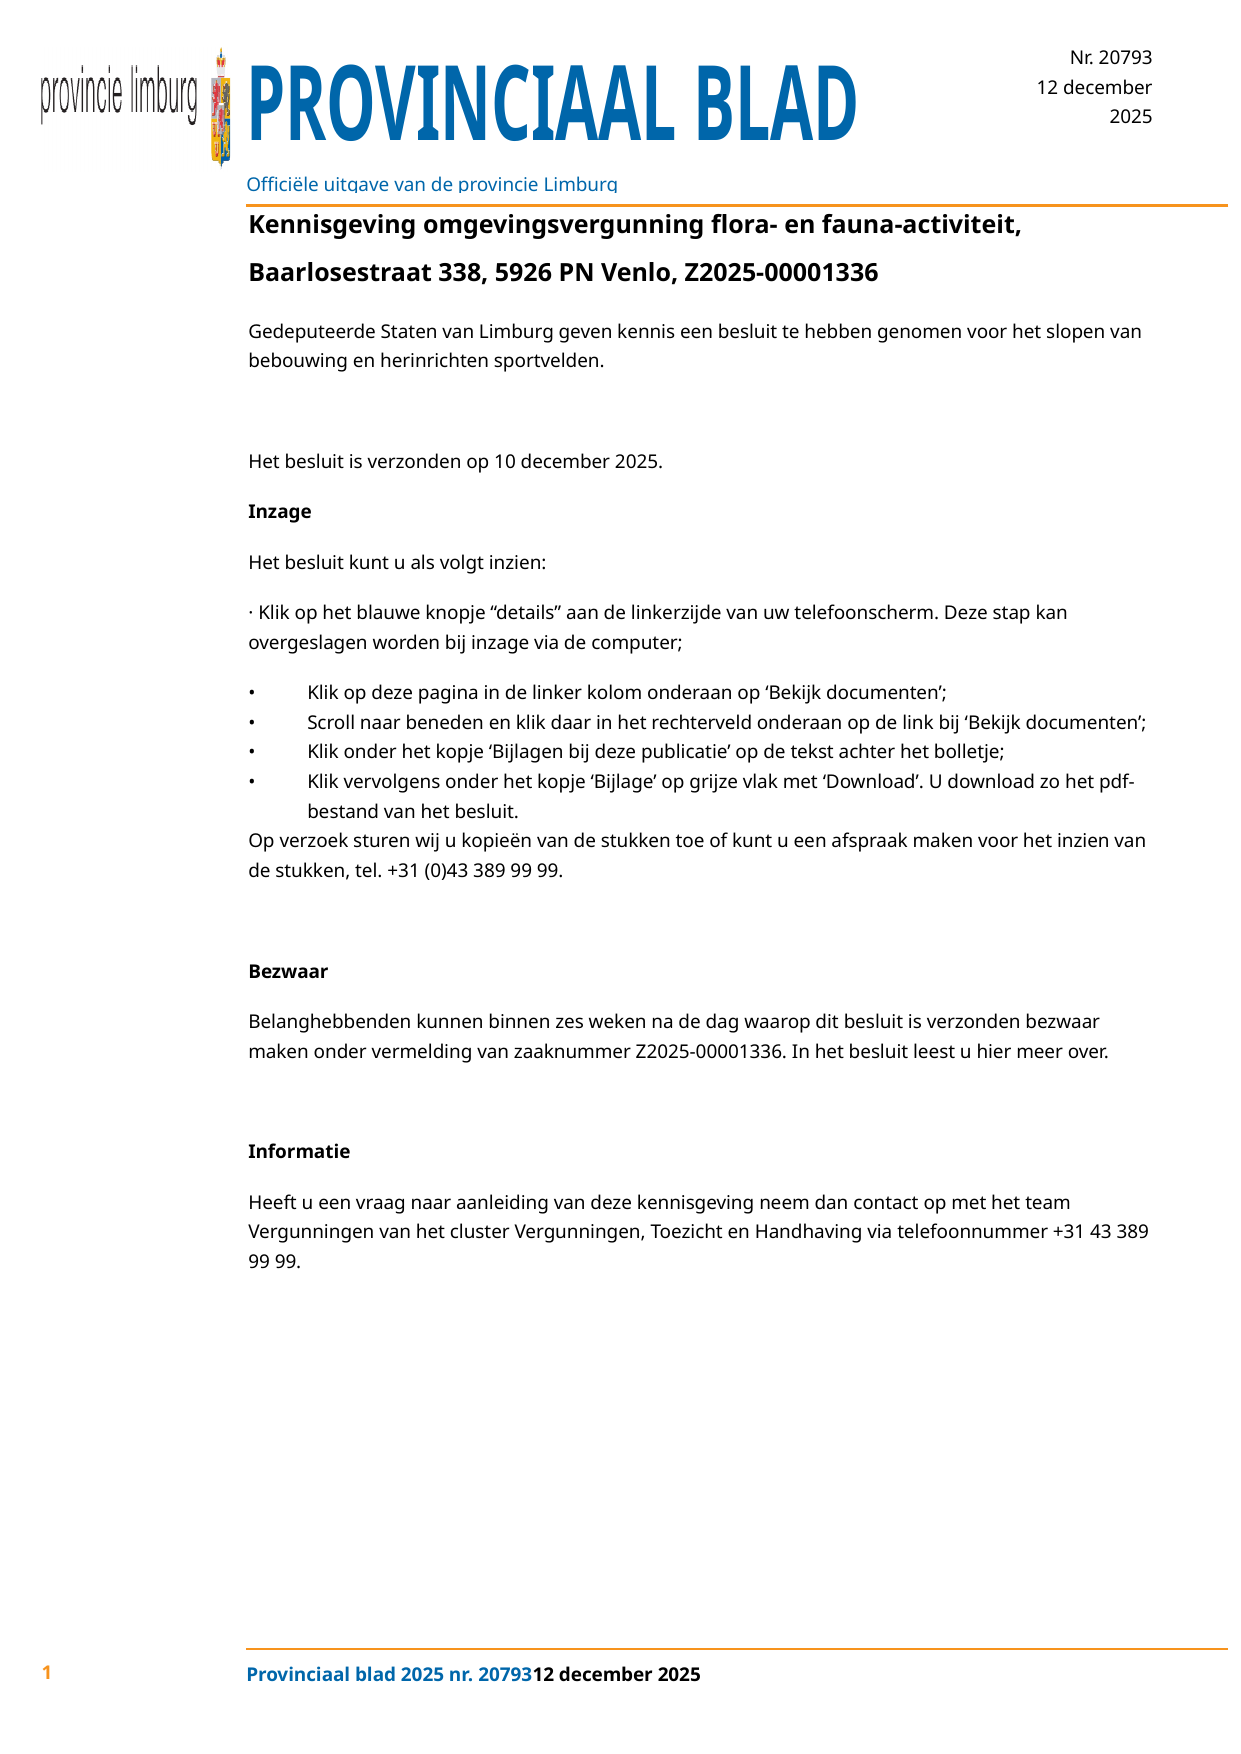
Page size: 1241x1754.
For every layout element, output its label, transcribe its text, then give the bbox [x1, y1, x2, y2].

text Inzage [248, 499, 1152, 524]
text Belanghebbenden kunnen binnen zes weken na de dag waarop dit besluit is verzonden bezwaar maken onder vermelding van zaaknummer Z2025-00001336. In het besluit leest u hier meer over. [248, 1008, 1152, 1064]
text Het besluit is verzonden op 10 december 2025. [248, 448, 1152, 474]
text · Klik op het blauwe knopje “details” aan de linkerzijde van uw telefoonscherm. Deze stap kan overgeslagen worden bij inzage via de computer; [248, 599, 1152, 655]
text Op verzoek sturen wij u kopieën van de stukken toe of kunt u een afspraak maken voor het inzien van de stukken, tel. +31 (0)43 389 99 99. [248, 827, 1152, 883]
text Het besluit kunt u als volgt inzien: [248, 549, 1152, 575]
text Heeft u een vraag naar aanleiding van deze kennisgeving neem dan contact op met het team Vergunningen van het cluster Vergunningen, Toezicht en Handhaving via telefoonnummer +31 43 389 99 99. [248, 1189, 1152, 1274]
picture [41, 47, 231, 172]
text Informatie [248, 1139, 1152, 1164]
list Klik onder het kopje ‘Bijlagen bij deze publicatie’ op de tekst achter het bolletje; [248, 739, 1152, 764]
list Scroll naar beneden en klik daar in het rechterveld onderaan op de link bij ‘Bekijk documenten’; [248, 709, 1152, 735]
text Kennisgeving omgevingsvergunning flora- en fauna-activiteit, Baarlosestraat 338, 5926 PN Venlo, Z2025-00001336 [248, 207, 1152, 288]
list Klik op deze pagina in de linker kolom onderaan op ‘Bekijk documenten’; [248, 679, 1152, 705]
text Bezwaar [248, 958, 1152, 984]
list Klik vervolgens onder het kopje ‘Bijlage’ op grijze vlak met ‘Download’. U download zo het pdf-bestand van het besluit. [248, 768, 1152, 824]
text Gedeputeerde Staten van Limburg geven kennis een besluit te hebben genomen voor het slopen van bebouwing en herinrichten sportvelden. [248, 318, 1152, 373]
